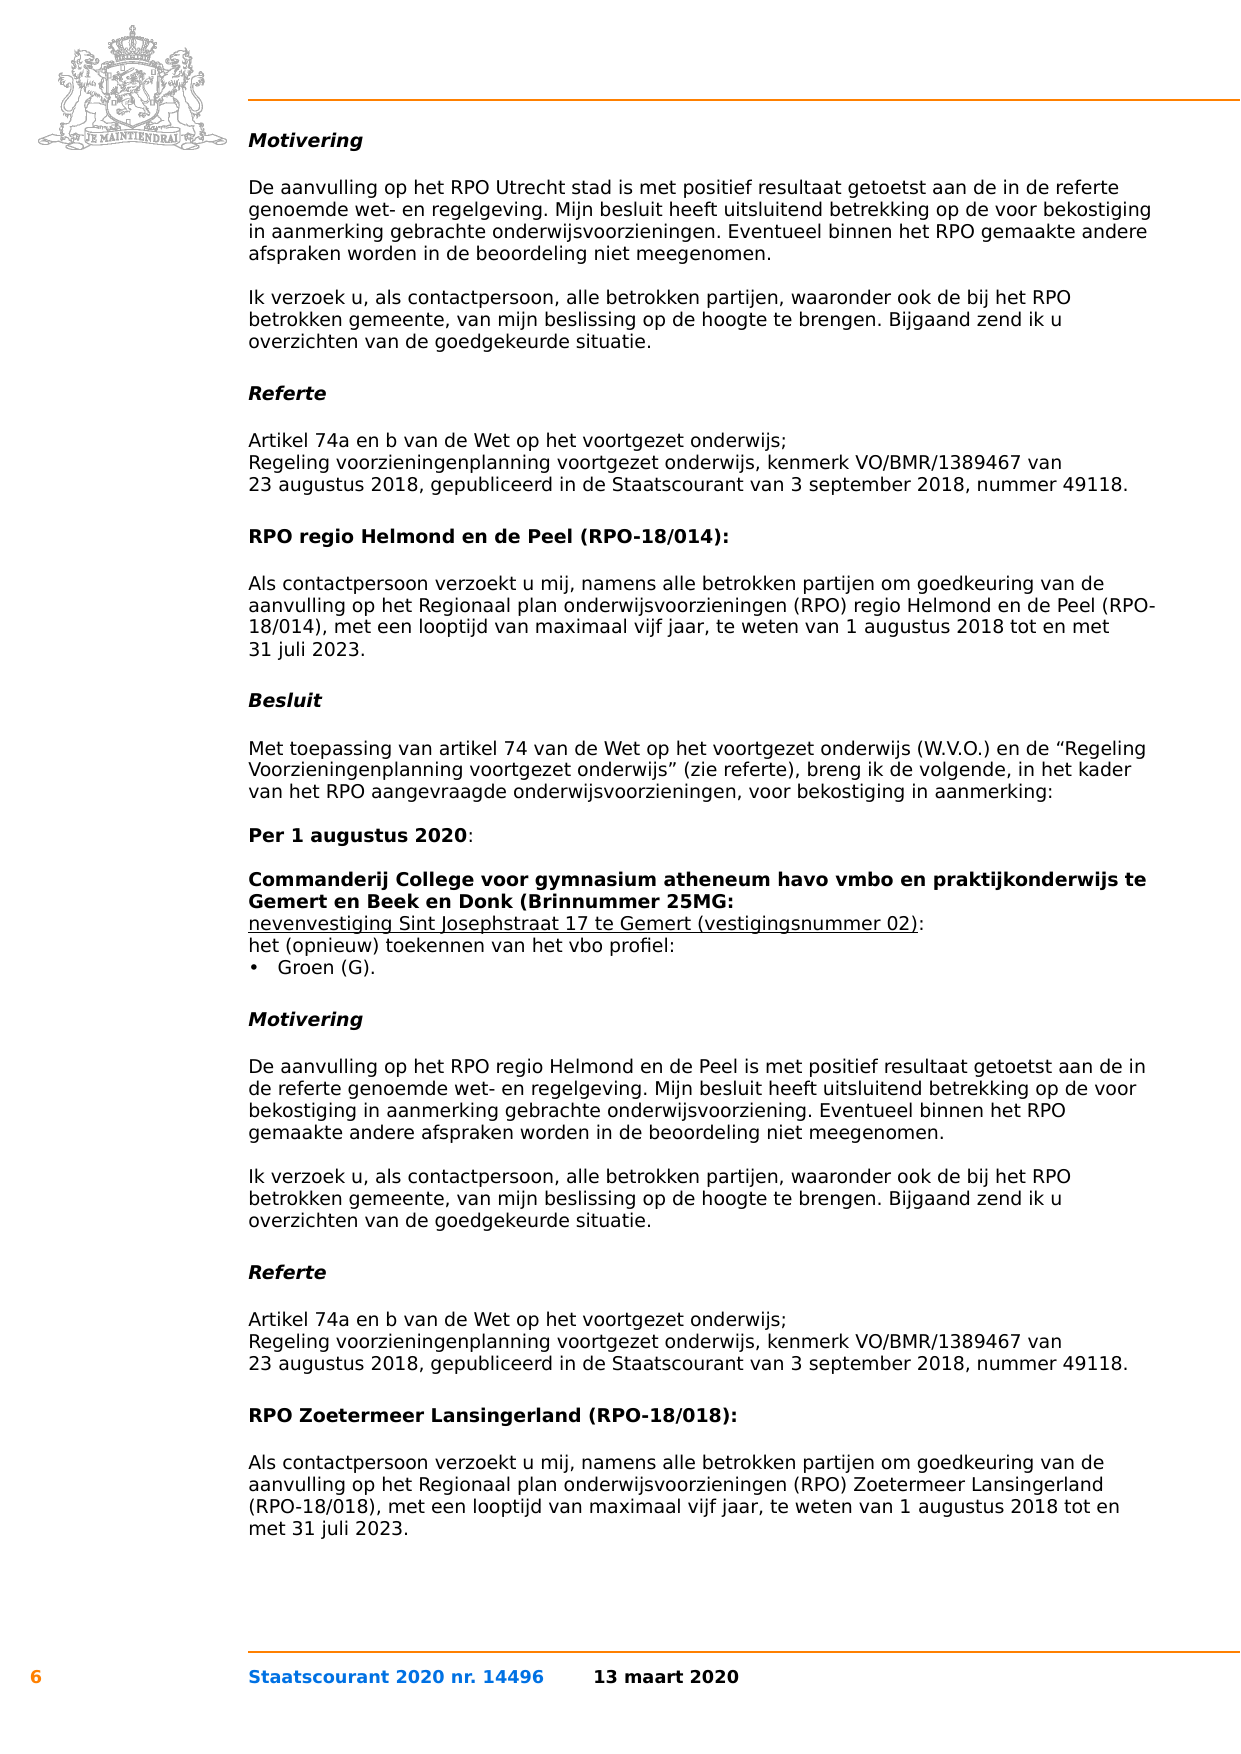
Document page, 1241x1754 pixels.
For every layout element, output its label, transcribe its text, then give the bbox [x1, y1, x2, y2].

text Artikel 74a en b van de Wet op het voortgezet onderwijs; [248, 1309, 1163, 1331]
text De aanvulling op het RPO regio Helmond en de Peel is met positief resultaat getoetst aan de in de referte genoemde wet- en regelgeving. Mijn besluit heeft uitsluitend betrekking op de voor bekostiging in aanmerking gebrachte onderwijsvoorziening. Eventueel binnen het RPO gemaakte andere afspraken worden in de beoordeling niet meegenomen. [248, 1056, 1163, 1144]
text Ik verzoek u, als contactpersoon, alle betrokken partijen, waaronder ook de bij het RPO betrokken gemeente, van mijn beslissing op de hoogte te brengen. Bijgaand zend ik u overzichten van de goedgekeurde situatie. [248, 287, 1163, 353]
text Ik verzoek u, als contactpersoon, alle betrokken partijen, waaronder ook de bij het RPO betrokken gemeente, van mijn beslissing op de hoogte te brengen. Bijgaand zend ik u overzichten van de goedgekeurde situatie. [248, 1166, 1163, 1232]
text Artikel 74a en b van de Wet op het voortgezet onderwijs; [248, 429, 1163, 452]
text Als contactpersoon verzoekt u mij, namens alle betrokken partijen om goedkeuring van de aanvulling op het Regionaal plan onderwijsvoorzieningen (RPO) Zoetermeer Lansingerland (RPO-18/018), met een looptijd van maximaal vijf jaar, te weten van 1 augustus 2018 tot en met 31 juli 2023. [248, 1452, 1163, 1539]
text Commanderij College voor gymnasium atheneum havo vmbo en praktijkonderwijs te Gemert en Beek en Donk (Brinnummer 25MG: [248, 869, 1163, 913]
subtitle Referte [248, 1262, 1163, 1284]
text Regeling voorzieningenplanning voortgezet onderwijs, kenmerk VO/BMR/1389467 van 23 augustus 2018, gepubliceerd in de Staatscourant van 3 september 2018, nummer 49118. [248, 452, 1163, 496]
subtitle Referte [248, 383, 1163, 404]
text De aanvulling op het RPO Utrecht stad is met positief resultaat getoetst aan de in de referte genoemde wet- en regelgeving. Mijn besluit heeft uitsluitend betrekking op de voor bekostiging in aanmerking gebrachte onderwijsvoorzieningen. Eventueel binnen het RPO gemaakte andere afspraken worden in de beoordeling niet meegenomen. [248, 177, 1163, 265]
picture [38, 25, 227, 150]
subtitle Besluit [248, 690, 1163, 712]
text Als contactpersoon verzoekt u mij, namens alle betrokken partijen om goedkeuring van de aanvulling op het Regionaal plan onderwijsvoorzieningen (RPO) regio Helmond en de Peel (RPO-18/014), met een looptijd van maximaal vijf jaar, te weten van 1 augustus 2018 tot en met 31 juli 2023. [248, 572, 1163, 660]
text Per 1 augustus 2020: [248, 825, 1163, 847]
subtitle Motivering [248, 1009, 1163, 1031]
text • Groen (G). [248, 957, 1163, 979]
text het (opnieuw) toekennen van het vbo profiel: [248, 935, 1163, 957]
subtitle RPO Zoetermeer Lansingerland (RPO-18/018): [248, 1404, 1163, 1427]
subtitle RPO regio Helmond en de Peel (RPO-18/014): [248, 526, 1163, 547]
text Regeling voorzieningenplanning voortgezet onderwijs, kenmerk VO/BMR/1389467 van 23 augustus 2018, gepubliceerd in de Staatscourant van 3 september 2018, nummer 49118. [248, 1331, 1163, 1374]
subtitle Motivering [248, 130, 1163, 152]
text Met toepassing van artikel 74 van de Wet op het voortgezet onderwijs (W.V.O.) en de “Regeling Voorzieningenplanning voortgezet onderwijs” (zie referte), breng ik de volgende, in het kader van het RPO aangevraagde onderwijsvoorzieningen, voor bekostiging in aanmerking: [248, 737, 1163, 803]
text nevenvestiging Sint Josephstraat 17 te Gemert (vestigingsnummer 02): [248, 913, 1163, 935]
